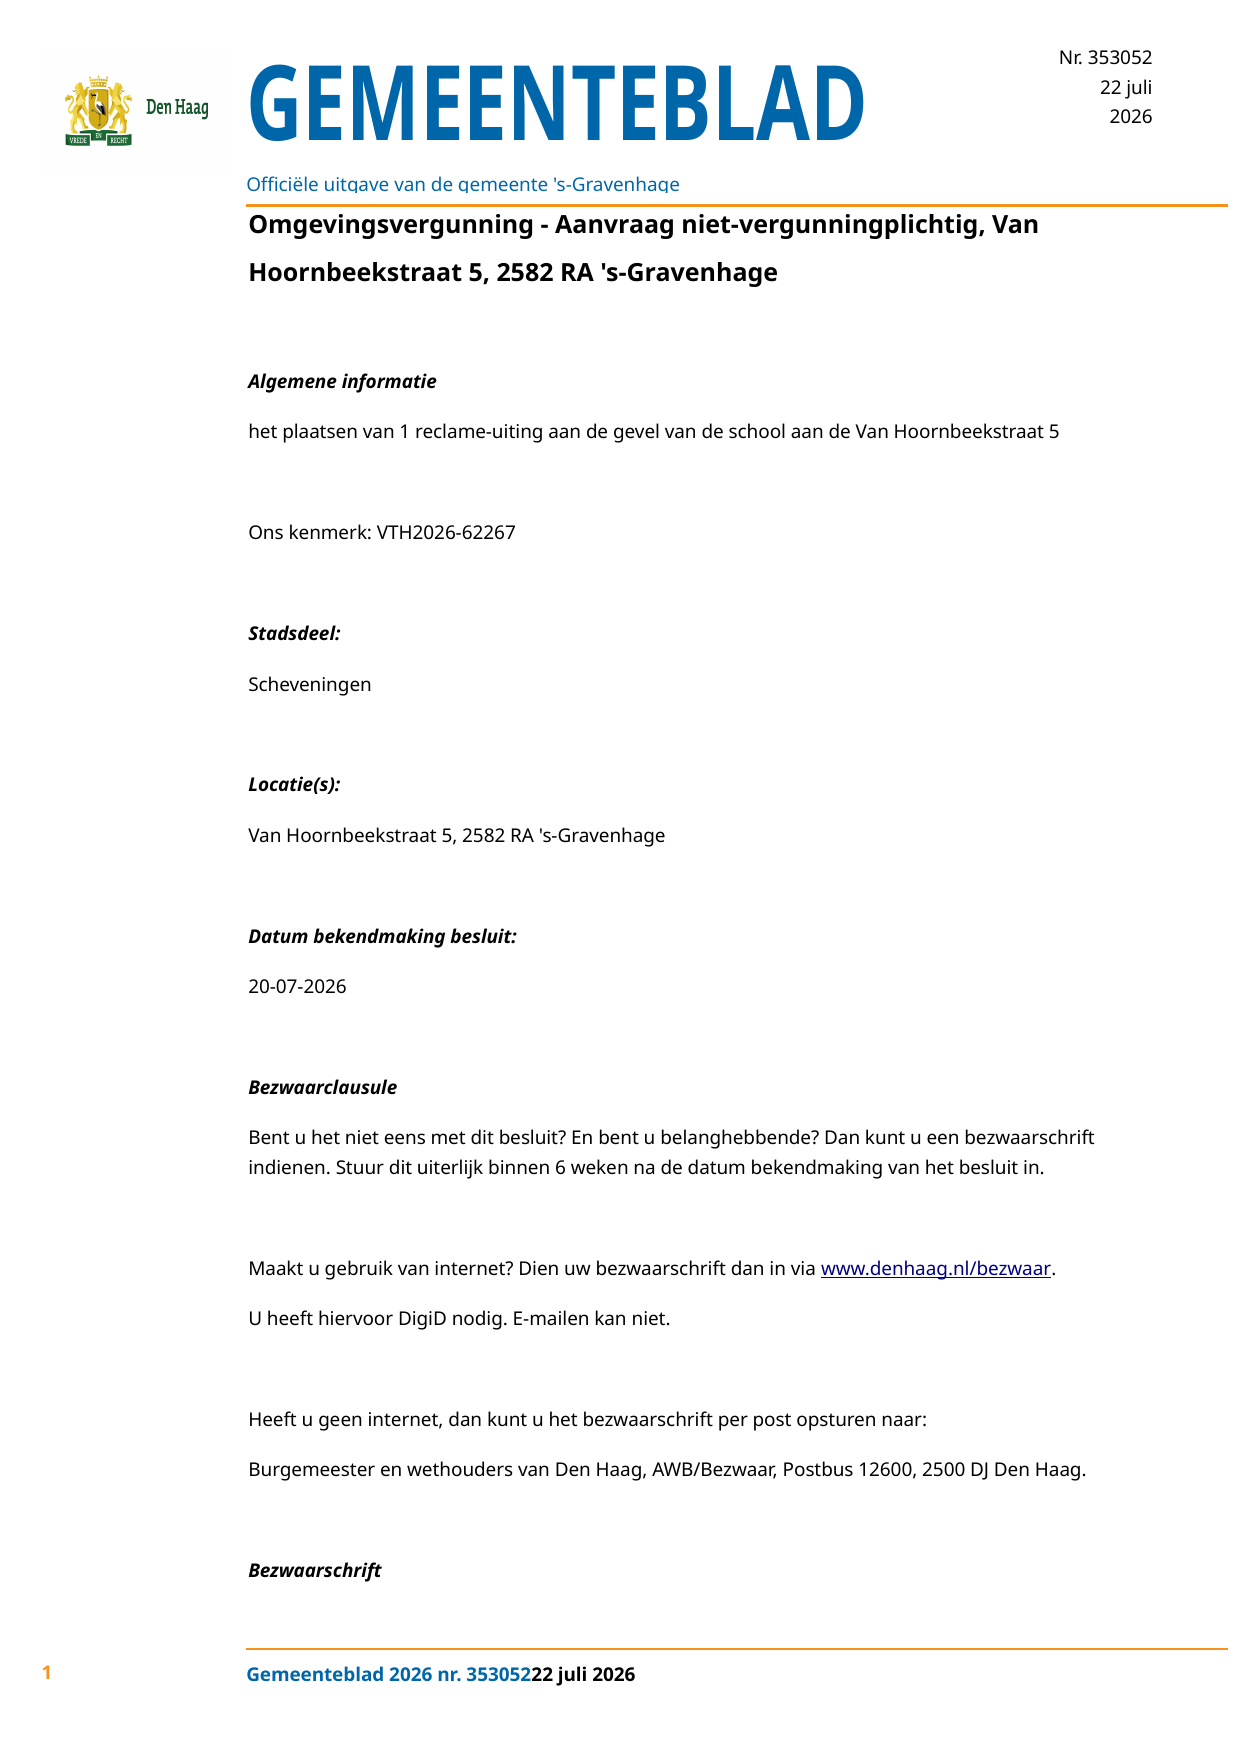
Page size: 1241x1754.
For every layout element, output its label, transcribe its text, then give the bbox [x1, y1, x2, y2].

text U heeft hiervoor DigiD nodig. E-mailen kan niet. [248, 1305, 1152, 1331]
text Locatie(s): [248, 772, 1152, 797]
text Ons kenmerk: VTH2026-62267 [248, 519, 1152, 545]
picture [41, 47, 231, 172]
text Stadsdeel: [248, 620, 1152, 646]
text Burgemeester en wethouders van Den Haag, AWB/Bezwaar, Postbus 12600, 2500 DJ Den Haag. [248, 1457, 1152, 1482]
text Van Hoornbeekstraat 5, 2582 RA 's-Gravenhage [248, 822, 1152, 848]
text Bezwaarclausule [248, 1074, 1152, 1100]
text 20-07-2026 [248, 973, 1152, 999]
text Heeft u geen internet, dan kunt u het bezwaarschrift per post opsturen naar: [248, 1406, 1152, 1432]
text Bezwaarschrift [248, 1557, 1152, 1583]
text Datum bekendmaking besluit: [248, 923, 1152, 949]
text Algemene informatie [248, 368, 1152, 394]
text Omgevingsvergunning - Aanvraag niet-vergunningplichtig, Van Hoornbeekstraat 5, 2582 RA 's-Gravenhage [248, 207, 1152, 288]
text Bent u het niet eens met dit besluit? En bent u belanghebbende? Dan kunt u een bezwaarschrift indienen. Stuur dit uiterlijk binnen 6 weken na de datum bekendmaking van het besluit in. [248, 1124, 1152, 1180]
text Scheveningen [248, 671, 1152, 697]
text het plaatsen van 1 reclame-uiting aan de gevel van de school aan de Van Hoornbeekstraat 5 [248, 419, 1152, 444]
text Maakt u gebruik van internet? Dien uw bezwaarschrift dan in via www.denhaag.nl/bezwaar. [248, 1255, 1152, 1281]
